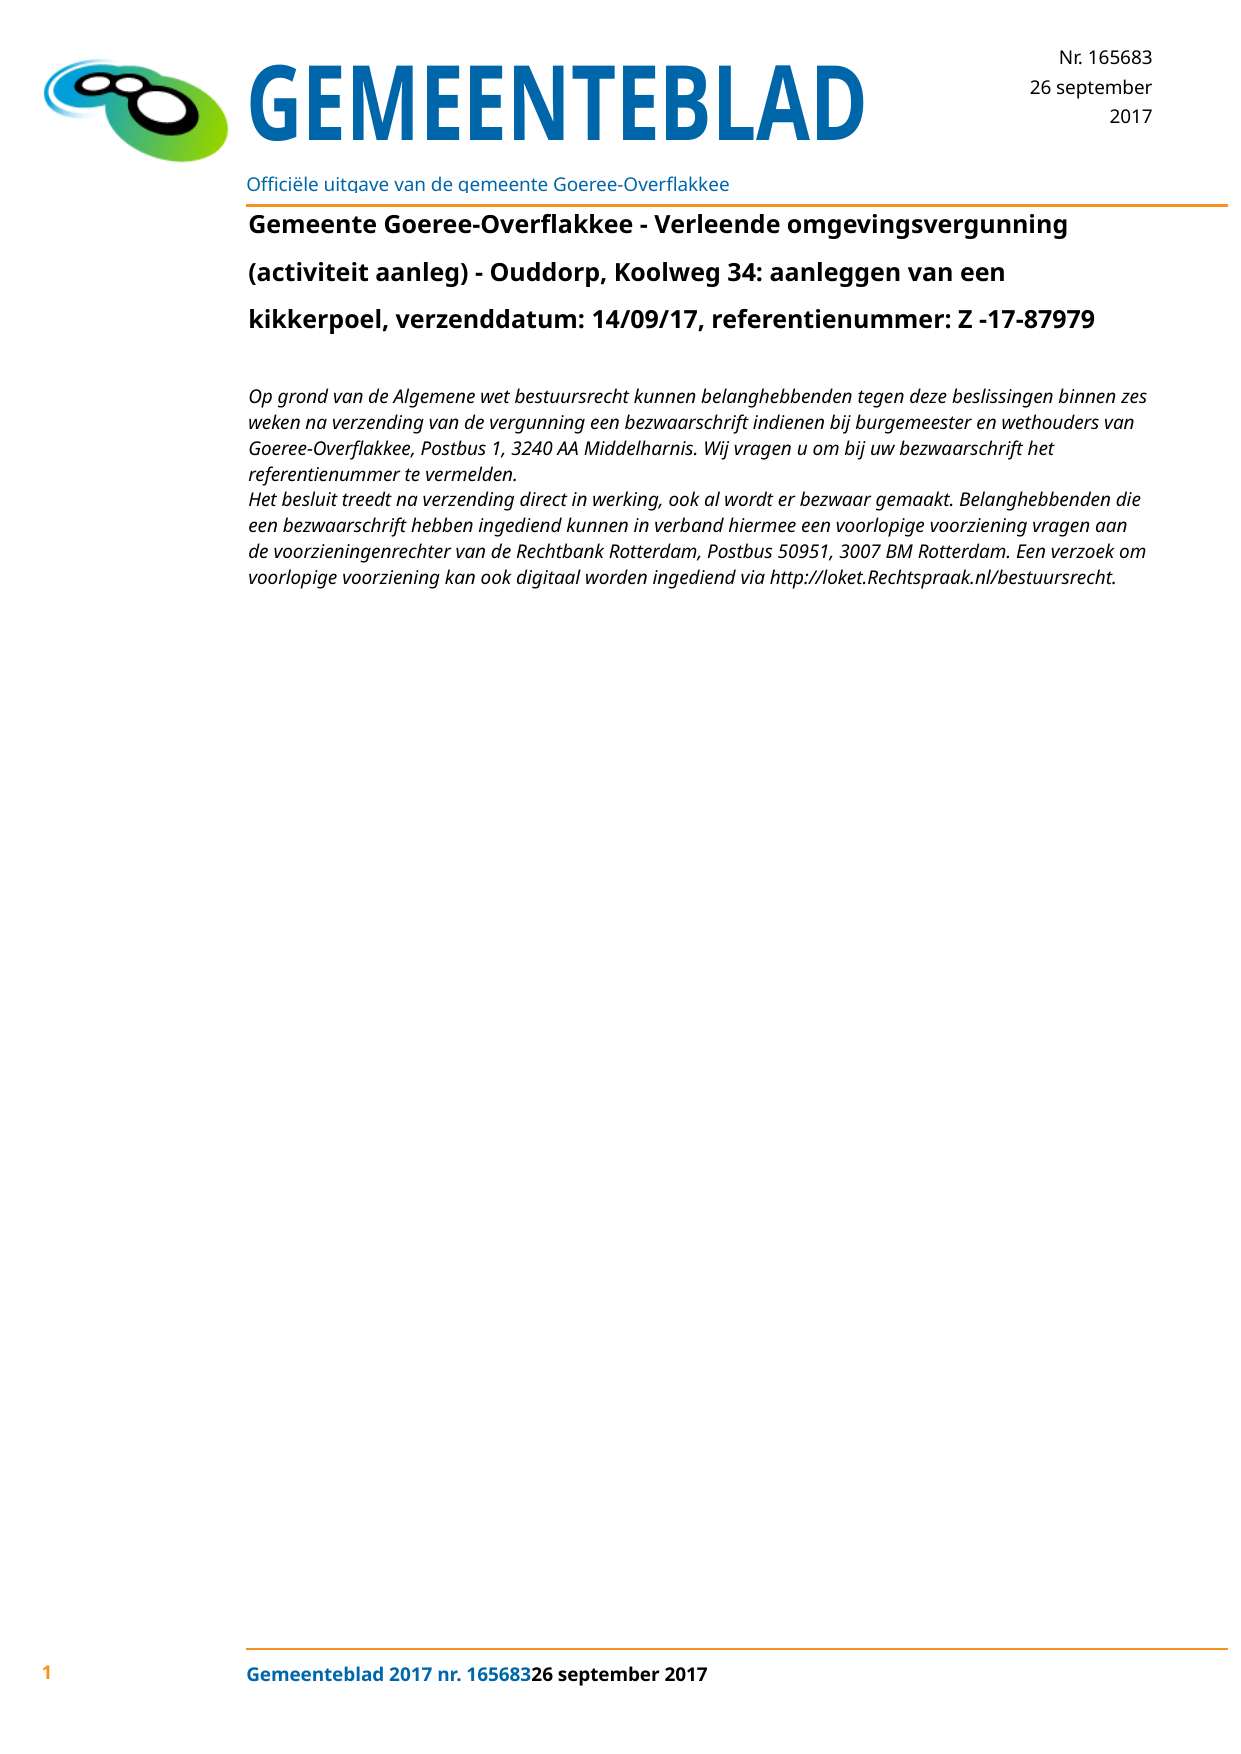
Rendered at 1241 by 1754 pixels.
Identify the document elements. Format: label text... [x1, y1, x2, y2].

picture [41, 47, 231, 172]
text Gemeente Goeree-Overflakkee - Verleende omgevingsvergunning (activiteit aanleg) - Ouddorp, Koolweg 34: aanleggen van een kikkerpoel, verzenddatum: 14/09/17, referentienummer: Z -17-87979 [248, 207, 1152, 336]
text Het besluit treedt na verzending direct in werking, ook al wordt er bezwaar gemaakt. Belanghebbenden die een bezwaarschrift hebben ingediend kunnen in verband hiermee een voorlopige voorziening vragen aan de voorzieningenrechter van de Rechtbank Rotterdam, Postbus 50951, 3007 BM Rotterdam. Een verzoek om voorlopige voorziening kan ook digitaal worden ingediend via http://loket.Rechtspraak.nl/bestuursrecht. [248, 487, 1152, 589]
text Op grond van de Algemene wet bestuursrecht kunnen belanghebbenden tegen deze beslissingen binnen zes weken na verzending van de vergunning een bezwaarschrift indienen bij burgemeester en wethouders van Goeree-Overflakkee, Postbus 1, 3240 AA Middelharnis. Wij vragen u om bij uw bezwaarschrift het referentienummer te vermelden. [248, 384, 1152, 487]
